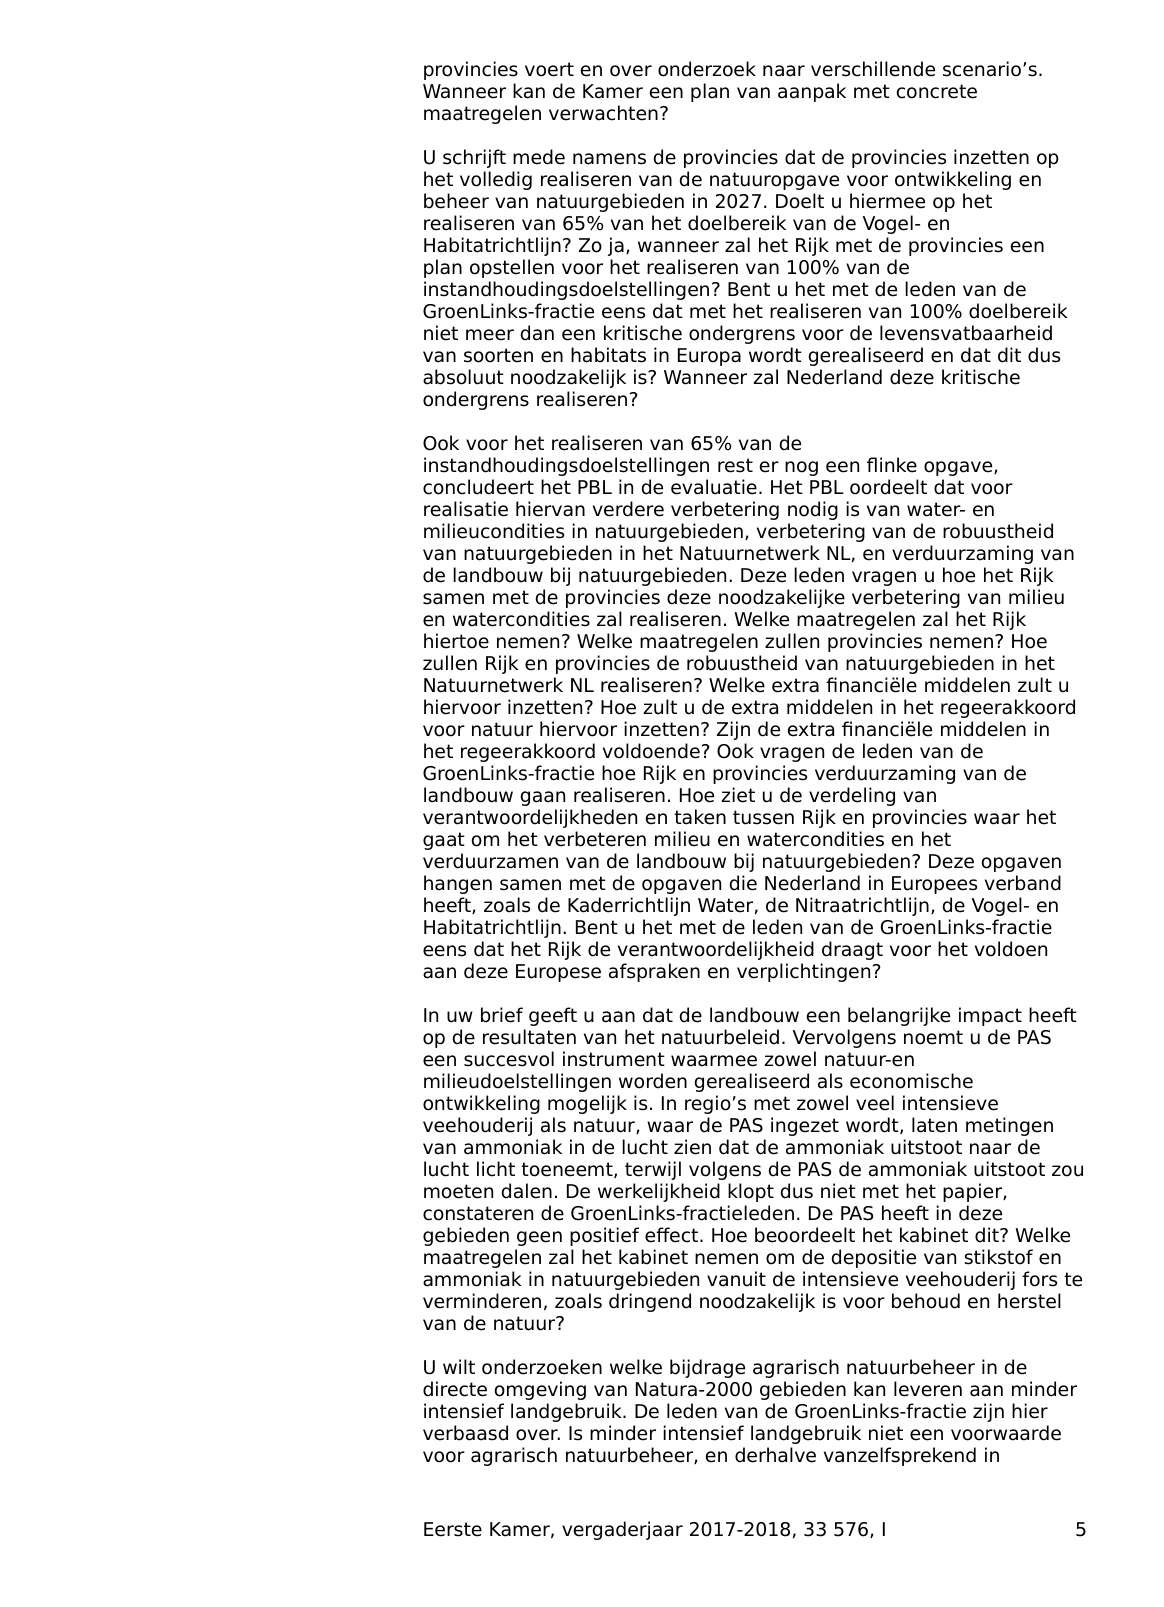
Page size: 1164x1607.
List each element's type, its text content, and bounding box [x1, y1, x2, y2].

text In uw brief geeft u aan dat de landbouw een belangrijke impact heeft op de resultaten van het natuurbeleid. Vervolgens noemt u de PAS een succesvol instrument waarmee zowel natuur-en milieudoelstellingen worden gerealiseerd als economische ontwikkeling mogelijk is. In regio’s met zowel veel intensieve veehouderij als natuur, waar de PAS ingezet wordt, laten metingen van ammoniak in de lucht zien dat de ammoniak uitstoot naar de lucht licht toeneemt, terwijl volgens de PAS de ammoniak uitstoot zou moeten dalen. De werkelijkheid klopt dus niet met het papier, constateren de GroenLinks-fractieleden. De PAS heeft in deze gebieden geen positief effect. Hoe beoordeelt het kabinet dit? Welke maatregelen zal het kabinet nemen om de depositie van stikstof en ammoniak in natuurgebieden vanuit de intensieve veehouderij fors te verminderen, zoals dringend noodzakelijk is voor behoud en herstel van de natuur? [422, 1005, 1087, 1334]
text U wilt onderzoeken welke bijdrage agrarisch natuurbeheer in de directe omgeving van Natura-2000 gebieden kan leveren aan minder intensief landgebruik. De leden van de GroenLinks-fractie zijn hier verbaasd over. Is minder intensief landgebruik niet een voorwaarde voor agrarisch natuurbeheer, en derhalve vanzelfsprekend in [422, 1357, 1087, 1467]
text provincies voert en over onderzoek naar verschillende scenario’s. Wanneer kan de Kamer een plan van aanpak met concrete maatregelen verwachten? [422, 59, 1087, 125]
text Ook voor het realiseren van 65% van de instandhoudingsdoelstellingen rest er nog een flinke opgave, concludeert het PBL in de evaluatie. Het PBL oordeelt dat voor realisatie hiervan verdere verbetering nodig is van water- en milieucondities in natuurgebieden, verbetering van de robuustheid van natuurgebieden in het Natuurnetwerk NL, en verduurzaming van de landbouw bij natuurgebieden. Deze leden vragen u hoe het Rijk samen met de provincies deze noodzakelijke verbetering van milieu en watercondities zal realiseren. Welke maatregelen zal het Rijk hiertoe nemen? Welke maatregelen zullen provincies nemen? Hoe zullen Rijk en provincies de robuustheid van natuurgebieden in het Natuurnetwerk NL realiseren? Welke extra financiële middelen zult u hiervoor inzetten? Hoe zult u de extra middelen in het regeerakkoord voor natuur hiervoor inzetten? Zijn de extra financiële middelen in het regeerakkoord voldoende? Ook vragen de leden van de GroenLinks-fractie hoe Rijk en provincies verduurzaming van de landbouw gaan realiseren. Hoe ziet u de verdeling van verantwoordelijkheden en taken tussen Rijk en provincies waar het gaat om het verbeteren milieu en watercondities en het verduurzamen van de landbouw bij natuurgebieden? Deze opgaven hangen samen met de opgaven die Nederland in Europees verband heeft, zoals de Kaderrichtlijn Water, de Nitraatrichtlijn, de Vogel- en Habitatrichtlijn. Bent u het met de leden van de GroenLinks-fractie eens dat het Rijk de verantwoordelijkheid draagt voor het voldoen aan deze Europese afspraken en verplichtingen? [422, 433, 1087, 983]
text U schrijft mede namens de provincies dat de provincies inzetten op het volledig realiseren van de natuuropgave voor ontwikkeling en beheer van natuurgebieden in 2027. Doelt u hiermee op het realiseren van 65% van het doelbereik van de Vogel- en Habitatrichtlijn? Zo ja, wanneer zal het Rijk met de provincies een plan opstellen voor het realiseren van 100% van de instandhoudingsdoelstellingen? Bent u het met de leden van de GroenLinks-fractie eens dat met het realiseren van 100% doelbereik niet meer dan een kritische ondergrens voor de levensvatbaarheid van soorten en habitats in Europa wordt gerealiseerd en dat dit dus absoluut noodzakelijk is? Wanneer zal Nederland deze kritische ondergrens realiseren? [422, 147, 1087, 411]
